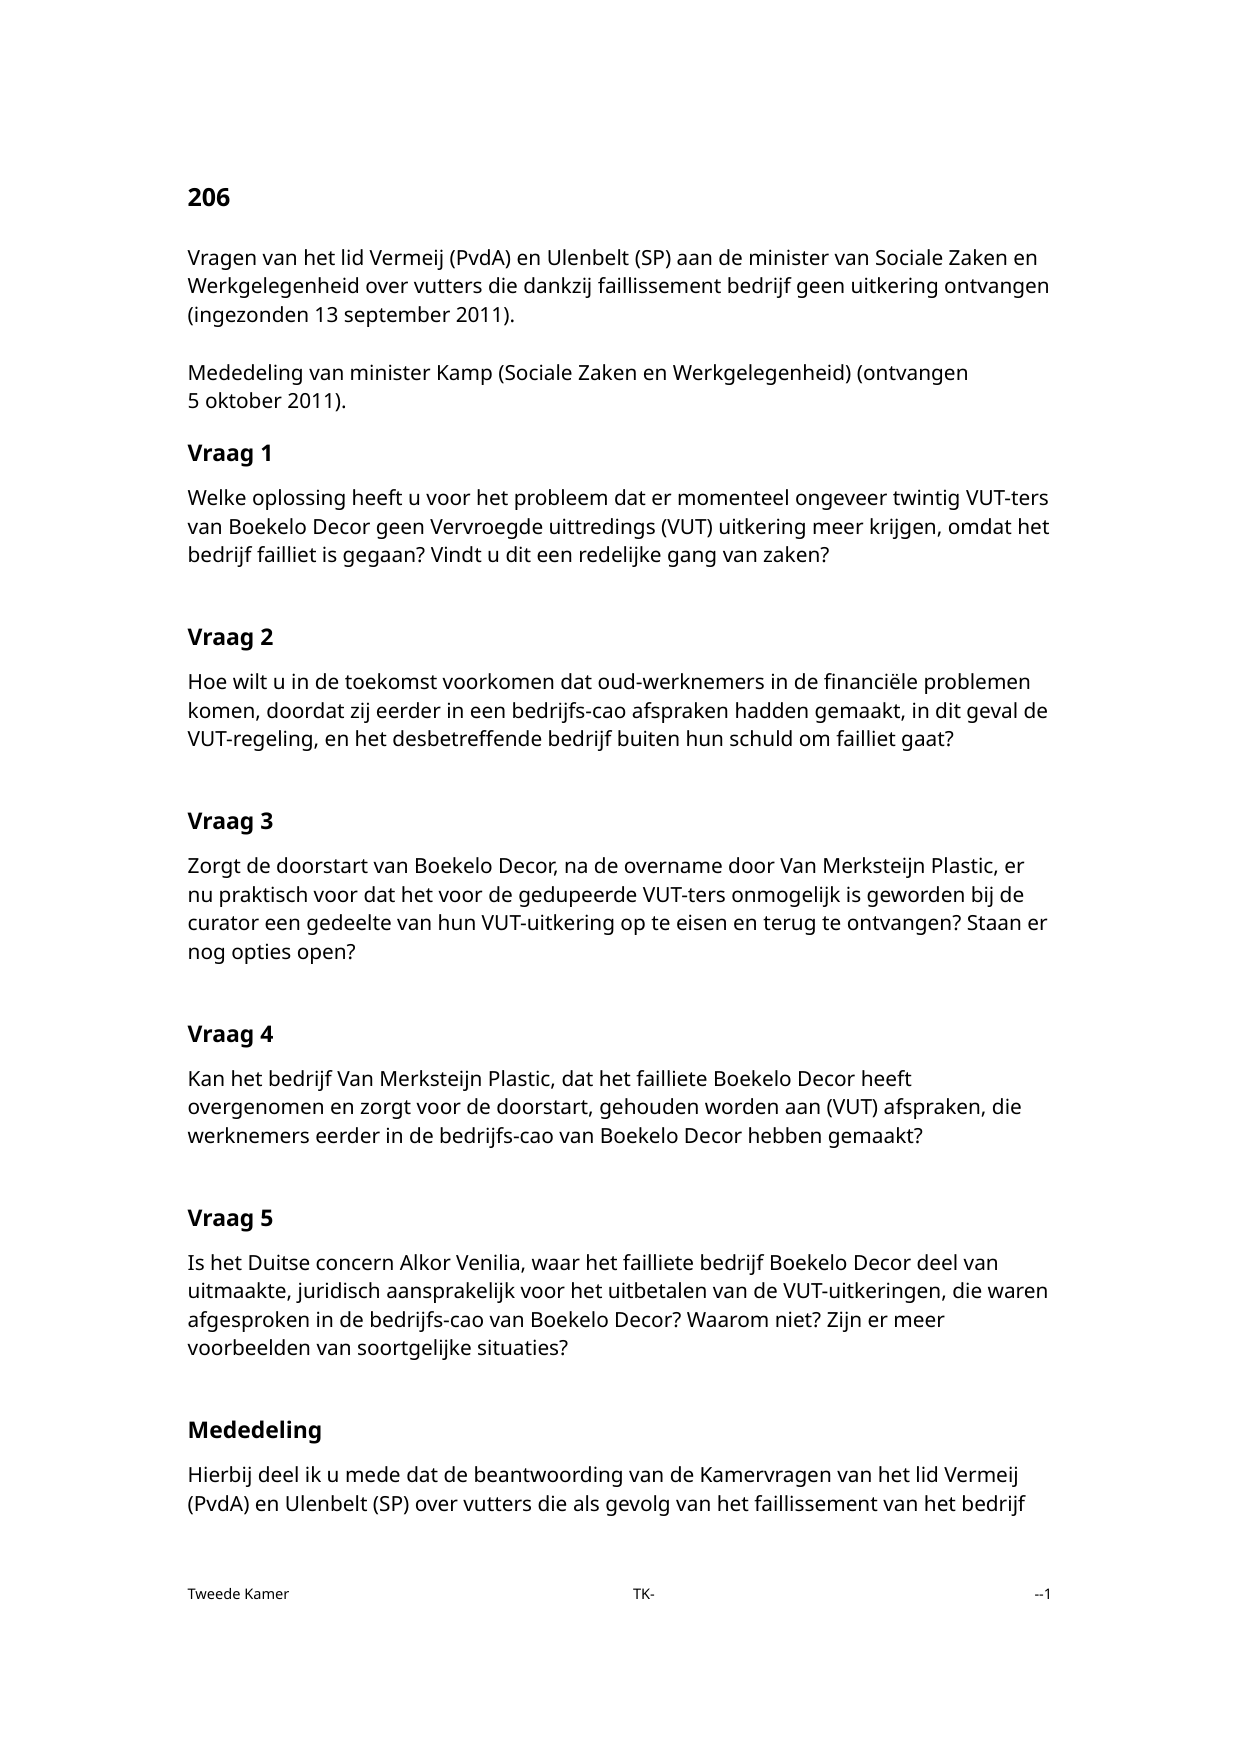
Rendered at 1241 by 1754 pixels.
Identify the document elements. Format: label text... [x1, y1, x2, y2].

text Hierbij deel ik u mede dat de beantwoording van de Kamervragen van het lid Vermeij (PvdA) en Ulenbelt (SP) over vutters die als gevolg van het faillissement van het bedrijf [187, 1461, 1053, 1517]
text Is het Duitse concern Alkor Venilia, waar het failliete bedrijf Boekelo Decor deel van uitmaakte, juridisch aansprakelijk voor het uitbetalen van de VUT-uitkeringen, die waren afgesproken in de bedrijfs-cao van Boekelo Decor? Waarom niet? Zijn er meer voorbeelden van soortgelijke situaties? [187, 1248, 1053, 1362]
subtitle Vraag 5 [187, 1202, 1053, 1233]
text Mededeling van minister Kamp (Sociale Zaken en Werkgelegenheid) (ontvangen 5 oktober 2011). [187, 358, 1053, 415]
subtitle Vraag 2 [187, 621, 1053, 652]
text 206 [187, 179, 1053, 213]
subtitle Mededeling [187, 1414, 1053, 1446]
subtitle Vraag 1 [187, 437, 1053, 468]
text Hoe wilt u in de toekomst voorkomen dat oud-werknemers in de financiële problemen komen, doordat zij eerder in een bedrijfs-cao afspraken hadden gemaakt, in dit geval de VUT-regeling, en het desbetreffende bedrijf buiten hun schuld om failliet gaat? [187, 667, 1053, 753]
text Kan het bedrijf Van Merksteijn Plastic, dat het failliete Boekelo Decor heeft overgenomen en zorgt voor de doorstart, gehouden worden aan (VUT) afspraken, die werknemers eerder in de bedrijfs-cao van Boekelo Decor hebben gemaakt? [187, 1064, 1053, 1149]
text Zorgt de doorstart van Boekelo Decor, na de overname door Van Merksteijn Plastic, er nu praktisch voor dat het voor de gedupeerde VUT-ters onmogelijk is geworden bij de curator een gedeelte van hun VUT-uitkering op te eisen en terug te ontvangen? Staan er nog opties open? [187, 852, 1053, 965]
subtitle Vraag 3 [187, 805, 1053, 837]
text Vragen van het lid Vermeij (PvdA) en Ulenbelt (SP) aan de minister van Sociale Zaken en Werkgelegenheid over vutters die dankzij faillissement bedrijf geen uitkering ontvangen (ingezonden 13 september 2011). [187, 243, 1053, 328]
text Welke oplossing heeft u voor het probleem dat er momenteel ongeveer twintig VUT-ters van Boekelo Decor geen Vervroegde uittredings (VUT) uitkering meer krijgen, omdat het bedrijf failliet is gegaan? Vindt u dit een redelijke gang van zaken? [187, 483, 1053, 569]
subtitle Vraag 4 [187, 1018, 1053, 1049]
